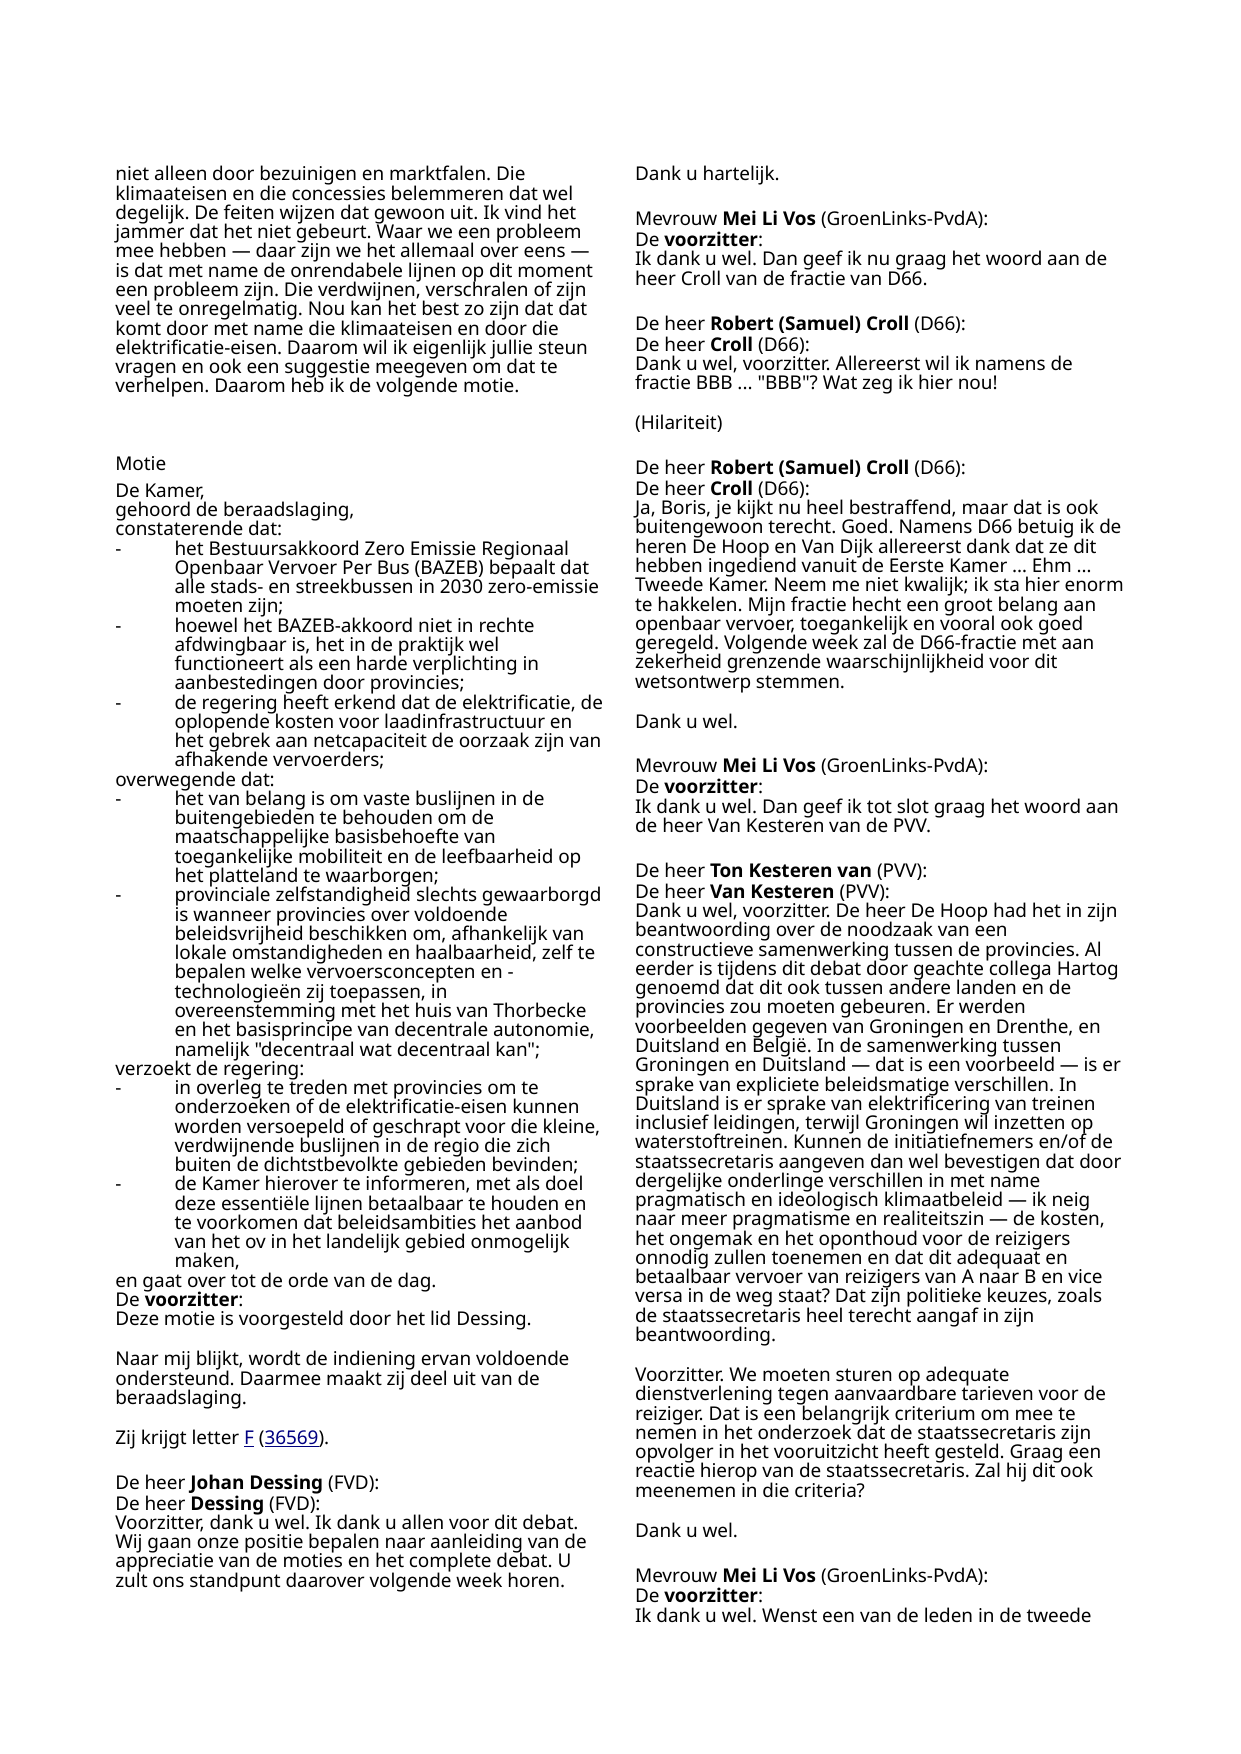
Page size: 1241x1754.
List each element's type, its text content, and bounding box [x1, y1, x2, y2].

text Ik dank u wel. Dan geef ik tot slot graag het woord aan de heer Van Kesteren van de PVV. [635, 798, 1125, 836]
text Zij krijgt letter F (36569). [115, 1429, 605, 1448]
list in overleg te treden met provincies om te onderzoeken of de elektrificatie-eisen kunnen worden versoepeld of geschrapt voor die kleine, verdwijnende buslijnen in de regio die zich buiten de dichtstbevolkte gebieden bevinden; [115, 1079, 605, 1175]
list de Kamer hierover te informeren, met als doel deze essentiële lijnen betaalbaar te houden en te voorkomen dat beleidsambities het aanbod van het ov in het landelijk gebied onmogelijk maken, [115, 1175, 605, 1272]
text Mevrouw Mei Li Vos (GroenLinks-PvdA): [635, 1562, 1125, 1587]
text De voorzitter: [635, 778, 1125, 798]
text Dank u wel. [635, 1522, 1125, 1541]
text Mevrouw Mei Li Vos (GroenLinks-PvdA): [635, 205, 1125, 231]
text Naar mij blijkt, wordt de indiening ervan voldoende ondersteund. Daarmee maakt zij deel uit van de beraadslaging. [115, 1350, 605, 1408]
text Ja, Boris, je kijkt nu heel bestraffend, maar dat is ook buitengewoon terecht. Goed. Namens D66 betuig ik de heren De Hoop en Van Dijk allereerst dank dat ze dit hebben ingediend vanuit de Eerste Kamer … Ehm … Tweede Kamer. Neem me niet kwalijk; ik sta hier enorm te hakkelen. Mijn fractie hecht een groot belang aan openbaar vervoer, toegankelijk en vooral ook goed geregeld. Volgende week zal de D66-fractie met aan zekerheid grenzende waarschijnlijkheid voor dit wetsontwerp stemmen. [635, 499, 1125, 692]
text De heer Croll (D66): [635, 336, 1125, 355]
text De voorzitter: [635, 1587, 1125, 1607]
text gehoord de beraadslaging, [115, 501, 605, 520]
text overwegende dat: [115, 771, 605, 790]
text De heer Van Kesteren (PVV): [635, 883, 1125, 902]
text en gaat over tot de orde van de dag. [115, 1272, 605, 1291]
text (Hilariteit) [635, 414, 1125, 433]
text verzoekt de regering: [115, 1060, 605, 1079]
text Deze motie is voorgesteld door het lid Dessing. [115, 1310, 605, 1329]
text niet alleen door bezuinigen en marktfalen. Die klimaateisen en die concessies belemmeren dat wel degelijk. De feiten wijzen dat gewoon uit. Ik vind het jammer dat het niet gebeurt. Waar we een probleem mee hebben — daar zijn we het allemaal over eens — is dat met name de onrendabele lijnen op dit moment een probleem zijn. Die verdwijnen, verschralen of zijn veel te onregelmatig. Nou kan het best zo zijn dat dat komt door met name die klimaateisen en door die elektrificatie-eisen. Daarom wil ik eigenlijk jullie steun vragen en ook een suggestie meegeven om dat te verhelpen. Daarom heb ik de volgende motie. [115, 165, 605, 397]
text Voorzitter, dank u wel. Ik dank u allen voor dit debat. Wij gaan onze positie bepalen naar aanleiding van de appreciatie van de moties en het complete debat. U zult ons standpunt daarover volgende week horen. [115, 1514, 605, 1591]
text De heer Dessing (FVD): [115, 1495, 605, 1514]
text Motie [115, 450, 605, 476]
text De heer Robert (Samuel) Croll (D66): [635, 310, 1125, 336]
text De heer Robert (Samuel) Croll (D66): [635, 454, 1125, 480]
text Ik dank u wel. Dan geef ik nu graag het woord aan de heer Croll van de fractie van D66. [635, 250, 1125, 289]
list de regering heeft erkend dat de elektrificatie, de oplopende kosten voor laadinfrastructuur en het gebrek aan netcapaciteit de oorzaak zijn van afhakende vervoerders; [115, 694, 605, 771]
list het van belang is om vaste buslijnen in de buitengebieden te behouden om de maatschappelijke basisbehoefte van toegankelijke mobiliteit en de leefbaarheid op het platteland te waarborgen; [115, 790, 605, 886]
text Ik dank u wel. Wenst een van de leden in de tweede [635, 1607, 1125, 1626]
text De Kamer, [115, 482, 605, 501]
text Mevrouw Mei Li Vos (GroenLinks-PvdA): [635, 753, 1125, 778]
text De heer Ton Kesteren van (PVV): [635, 857, 1125, 883]
text Dank u wel, voorzitter. De heer De Hoop had het in zijn beantwoording over de noodzaak van een constructieve samenwerking tussen de provincies. Al eerder is tijdens dit debat door geachte collega Hartog genoemd dat dit ook tussen andere landen en de provincies zou moeten gebeuren. Er werden voorbeelden gegeven van Groningen en Drenthe, en Duitsland en België. In de samenwerking tussen Groningen en Duitsland — dat is een voorbeeld — is er sprake van expliciete beleidsmatige verschillen. In Duitsland is er sprake van elektrificering van treinen inclusief leidingen, terwijl Groningen wil inzetten op waterstoftreinen. Kunnen de initiatiefnemers en/of de staatssecretaris aangeven dan wel bevestigen dat door dergelijke onderlinge verschillen in met name pragmatisch en ideologisch klimaatbeleid — ik neig naar meer pragmatisme en realiteitszin — de kosten, het ongemak en het oponthoud voor de reizigers onnodig zullen toenemen en dat dit adequaat en betaalbaar vervoer van reizigers van A naar B en vice versa in de weg staat? Dat zijn politieke keuzes, zoals de staatssecretaris heel terecht aangaf in zijn beantwoording. [635, 902, 1125, 1345]
text constaterende dat: [115, 520, 605, 539]
text De heer Johan Dessing (FVD): [115, 1469, 605, 1495]
text De voorzitter: [635, 231, 1125, 250]
list het Bestuursakkoord Zero Emissie Regionaal Openbaar Vervoer Per Bus (BAZEB) bepaalt dat alle stads- en streekbussen in 2030 zero-emissie moeten zijn; [115, 539, 605, 617]
text Dank u hartelijk. [635, 165, 1125, 184]
text De heer Croll (D66): [635, 480, 1125, 499]
text De voorzitter: [115, 1291, 605, 1310]
list provinciale zelfstandigheid slechts gewaarborgd is wanneer provincies over voldoende beleidsvrijheid beschikken om, afhankelijk van lokale omstandigheden en haalbaarheid, zelf te bepalen welke vervoersconcepten en -technologieën zij toepassen, in overeenstemming met het huis van Thorbecke en het basisprincipe van decentrale autonomie, namelijk "decentraal wat decentraal kan"; [115, 886, 605, 1060]
text Voorzitter. We moeten sturen op adequate dienstverlening tegen aanvaardbare tarieven voor de reiziger. Dat is een belangrijk criterium om mee te nemen in het onderzoek dat de staatssecretaris zijn opvolger in het vooruitzicht heeft gesteld. Graag een reactie hierop van de staatssecretaris. Zal hij dit ook meenemen in die criteria? [635, 1366, 1125, 1501]
text Dank u wel, voorzitter. Allereerst wil ik namens de fractie BBB ... "BBB"? Wat zeg ik hier nou! [635, 355, 1125, 393]
list hoewel het BAZEB-akkoord niet in rechte afdwingbaar is, het in de praktijk wel functioneert als een harde verplichting in aanbestedingen door provincies; [115, 617, 605, 694]
text Dank u wel. [635, 713, 1125, 732]
